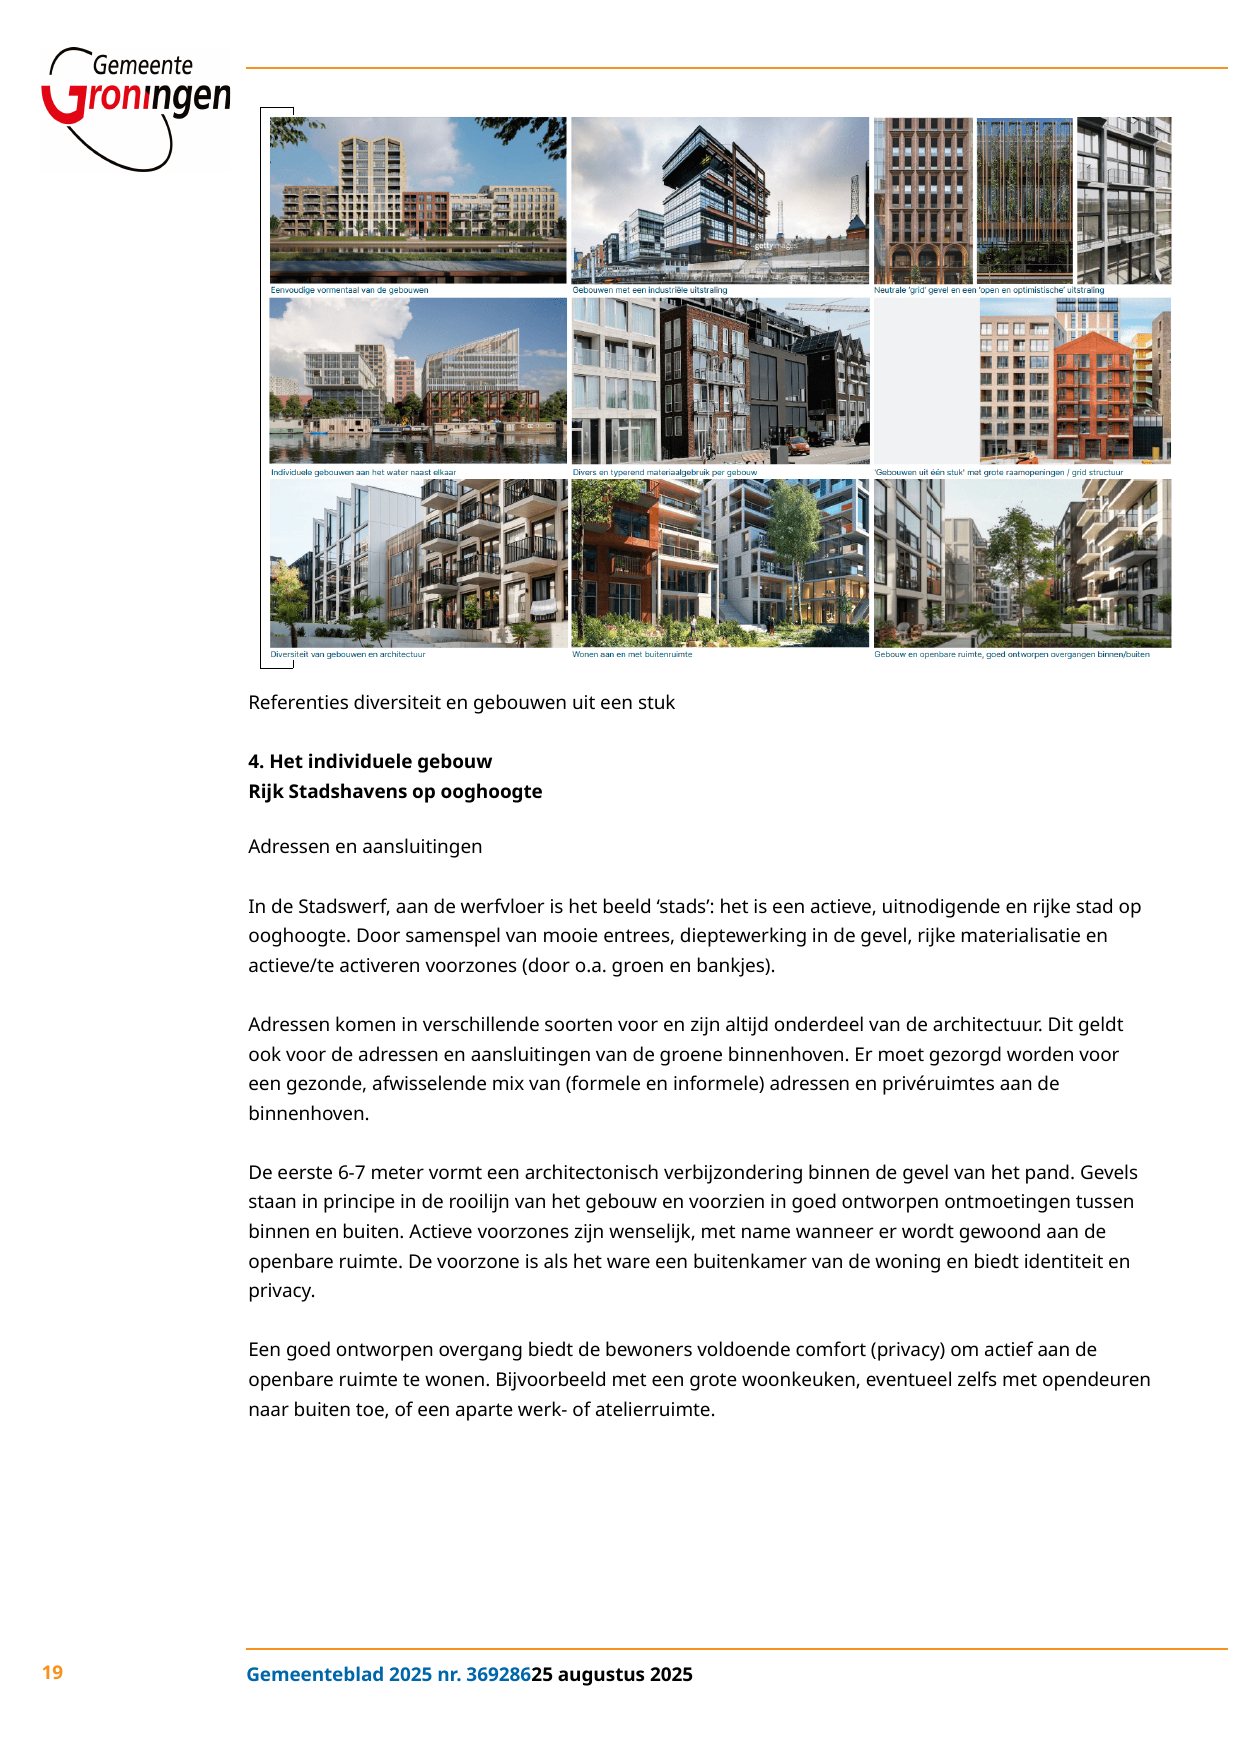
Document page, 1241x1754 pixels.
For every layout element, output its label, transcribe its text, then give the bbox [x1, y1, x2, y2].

picture [41, 47, 231, 172]
text Een goed ontworpen overgang biedt de bewoners voldoende comfort (privacy) om actief aan de openbare ruimte te wonen. Bijvoorbeeld met een grote woonkeuken, eventueel zelfs met opendeuren naar buiten toe, of een aparte werk- of atelierruimte. [248, 1337, 1152, 1421]
text Adressen komen in verschillende soorten voor en zijn altijd onderdeel van de architectuur. Dit geldt ook voor de adressen en aansluitingen van de groene binnenhoven. Er moet gezorgd worden voor een gezonde, afwisselende mix van (formele en informele) adressen en privéruimtes aan de binnenhoven. [248, 1011, 1152, 1126]
text Adressen en aansluitingen [248, 834, 1152, 859]
text Referenties diversiteit en gebouwen uit een stuk [248, 689, 1152, 715]
text Rijk Stadshavens op ooghoogte [248, 778, 1152, 804]
text 4. Het individuele gebouw [248, 749, 1152, 774]
text In de Stadswerf, aan de werfvloer is het beeld ‘stads’: het is een actieve, uitnodigende en rijke stad op ooghoogte. Door samenspel van mooie entrees, dieptewerking in de gevel, rijke materialisatie en actieve/te activeren voorzones (door o.a. groen en bankjes). [248, 893, 1152, 978]
text De eerste 6-7 meter vormt een architectonisch verbijzondering binnen de gevel van het pand. Gevels staan in principe in de rooilijn van het gebouw en voorzien in goed ontworpen ontmoetingen tussen binnen en buiten. Actieve voorzones zijn wenselijk, met name wanneer er wordt gewoond aan de openbare ruimte. De voorzone is als het ware een buitenkamer van de woning en biedt identiteit en privacy. [248, 1159, 1152, 1303]
picture [268, 115, 1173, 660]
